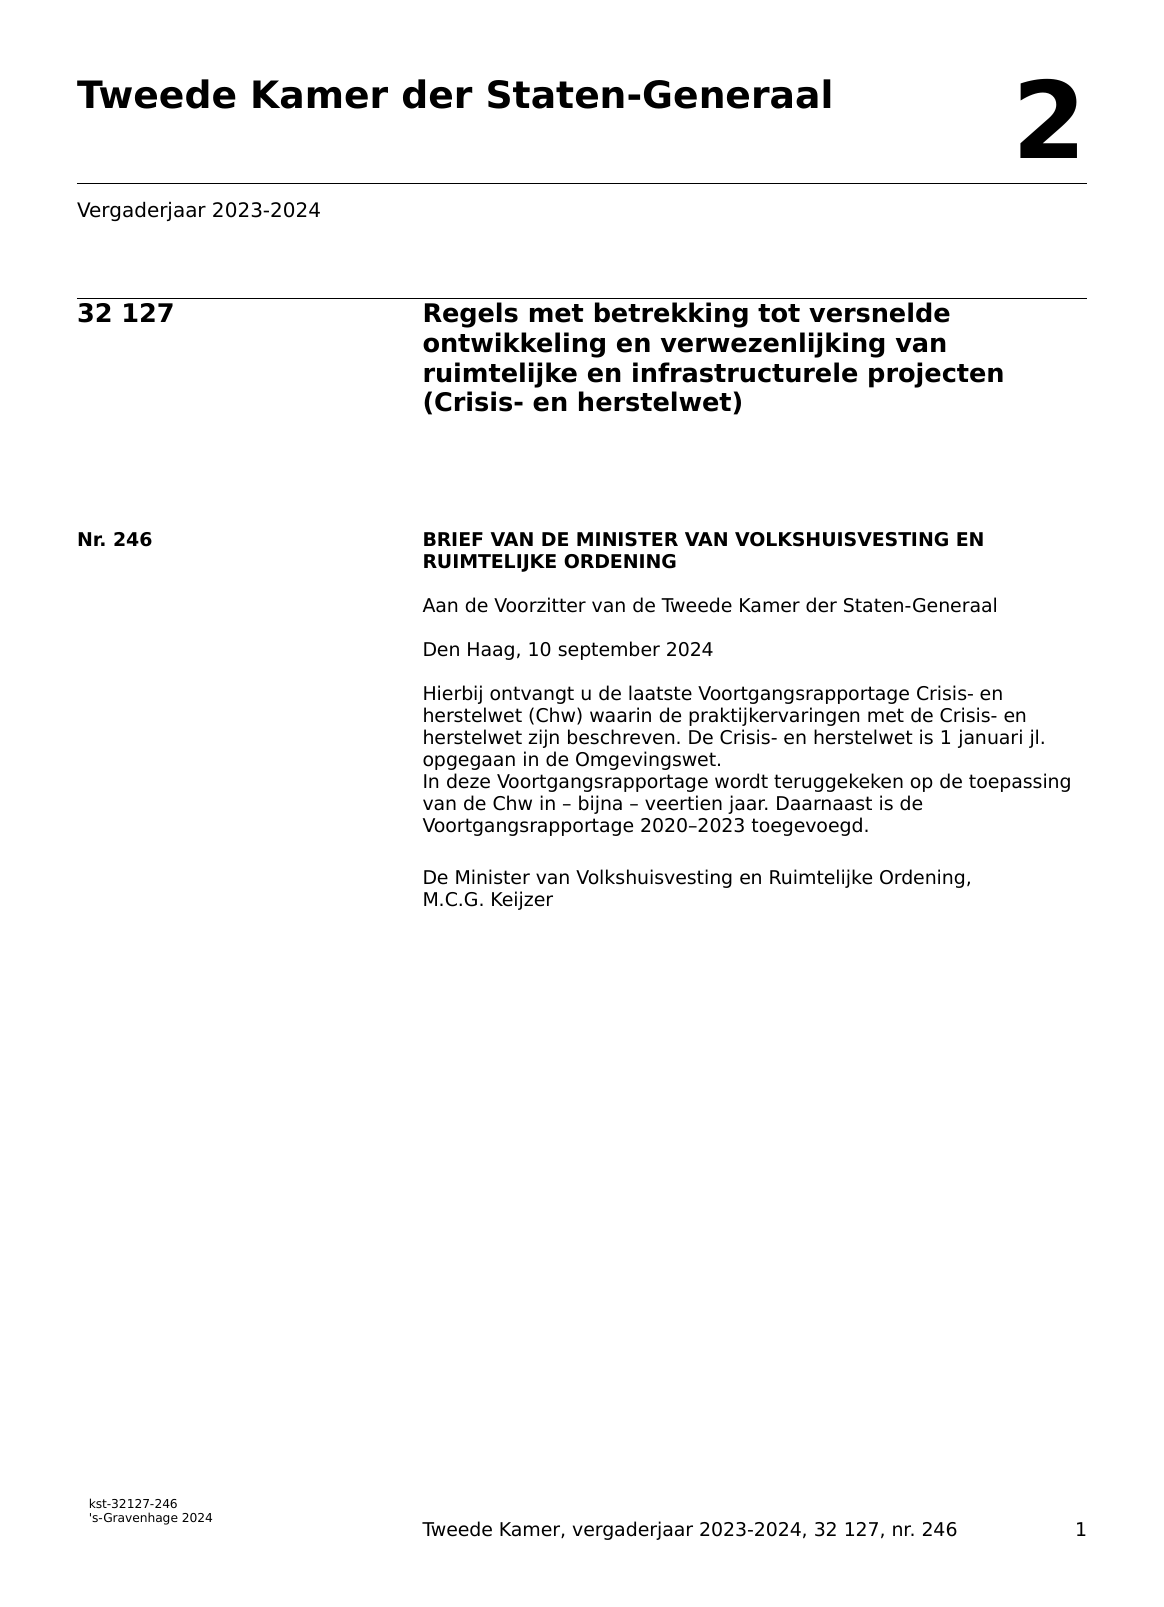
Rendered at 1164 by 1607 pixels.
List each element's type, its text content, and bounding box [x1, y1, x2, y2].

table_header Tweede Kamer der Staten-Generaal [77, 59, 886, 183]
text Den Haag, 10 september 2024 [422, 639, 1087, 661]
text De Minister van Volkshuisvesting en Ruimtelijke Ordening, M.C.G. Keijzer [422, 867, 1087, 911]
text Aan de Voorzitter van de Tweede Kamer der Staten-Generaal [422, 595, 1087, 617]
text 's-Gravenhage 2024 [88, 1511, 323, 1525]
subtitle Nr. 246 BRIEF VAN DE MINISTER VAN VOLKSHUISVESTING EN RUIMTELIJKE ORDENING [77, 529, 1087, 573]
text In deze Voortgangsrapportage wordt teruggekeken op de toepassing van de Chw in – bijna – veertien jaar. Daarnaast is de Voortgangsrapportage 2020–2023 toegevoegd. [422, 771, 1087, 837]
subtitle 32 127 Regels met betrekking tot versnelde ontwikkeling en verwezenlijking van ruimtelijke en infrastructurele projecten (Crisis- en herstelwet) [77, 299, 1087, 418]
text Hierbij ontvangt u de laatste Voortgangsrapportage Crisis- en herstelwet (Chw) waarin de praktijkervaringen met de Crisis- en herstelwet zijn beschreven. De Crisis- en herstelwet is 1 januari jl. opgegaan in de Omgevingswet. [422, 683, 1087, 771]
text kst-32127-246 [88, 1497, 323, 1511]
table_header 2 [886, 59, 1087, 183]
table_cell Vergaderjaar 2023-2024 [77, 184, 1087, 298]
